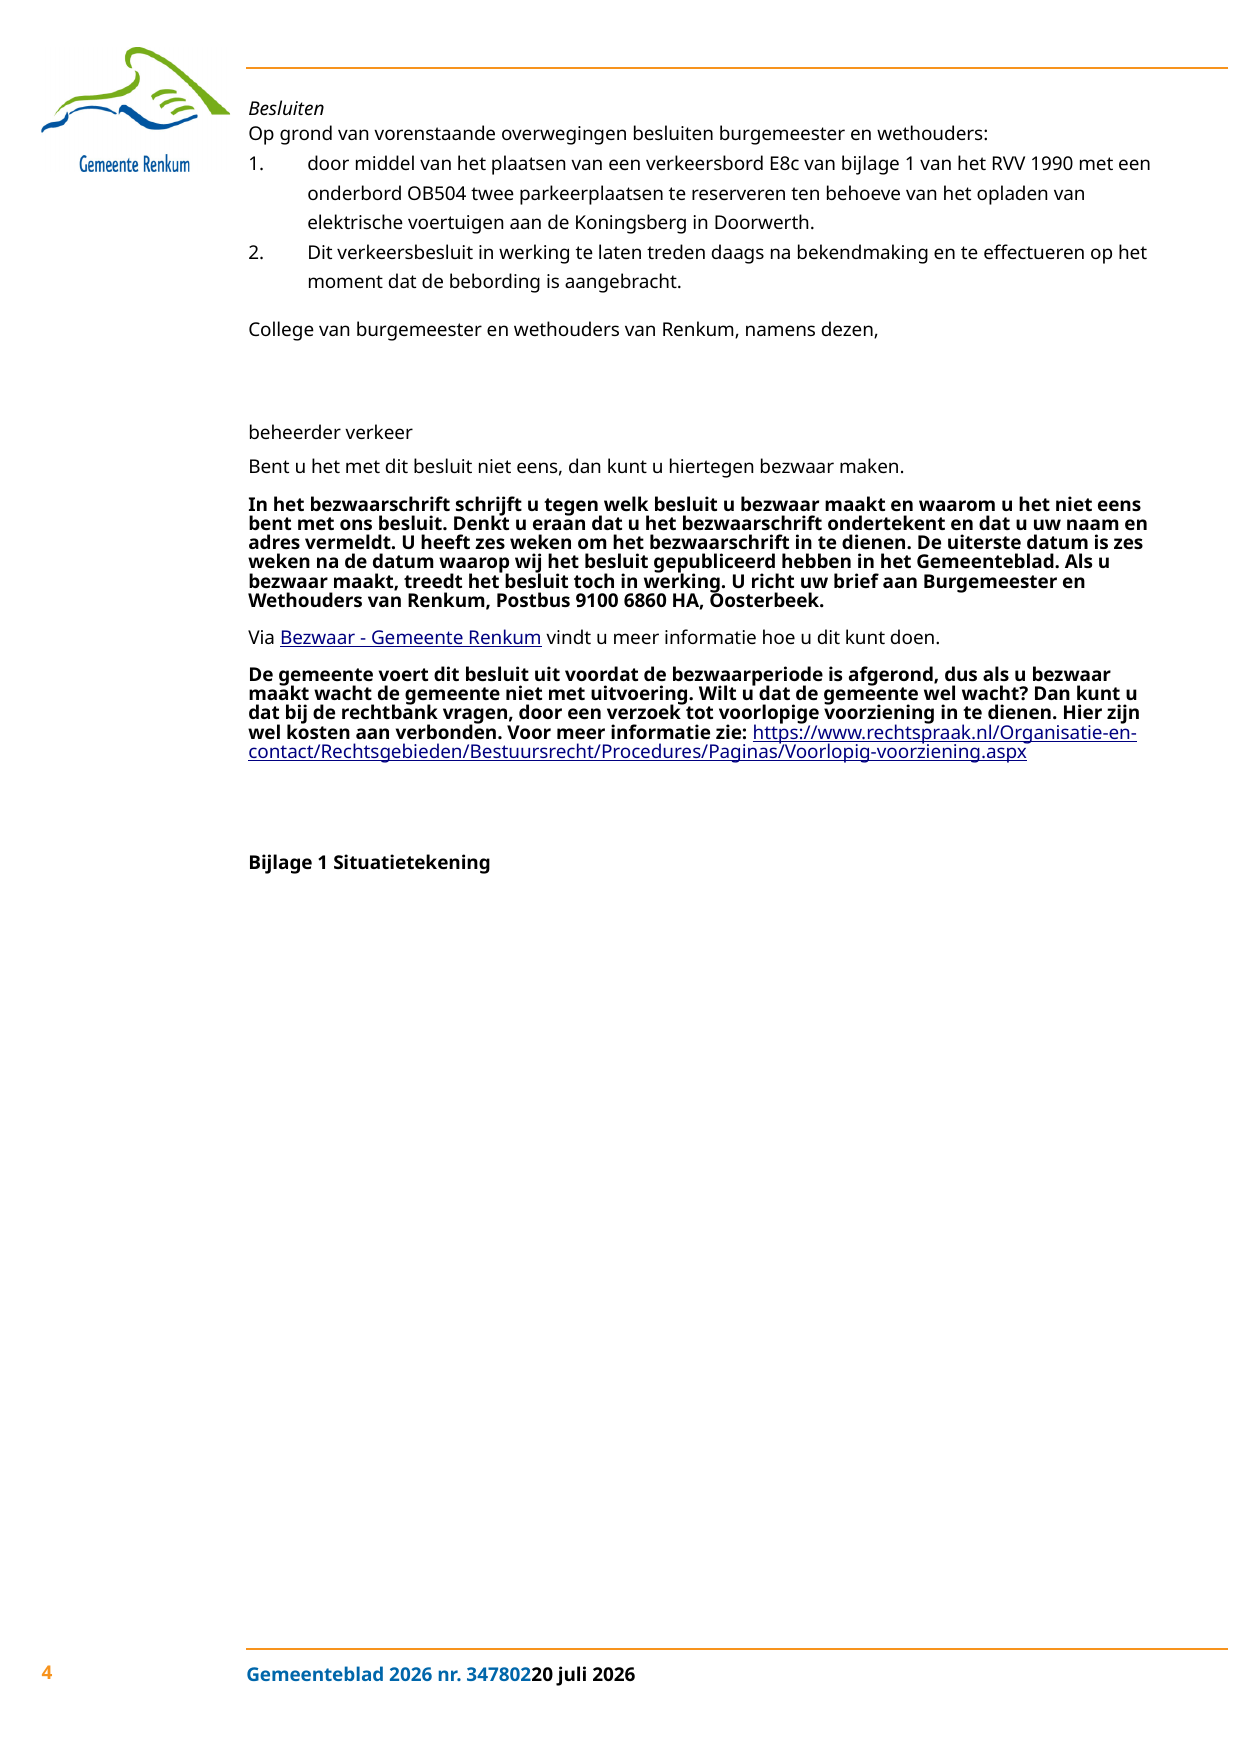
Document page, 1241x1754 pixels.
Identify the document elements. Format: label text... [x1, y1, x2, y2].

text Bijlage 1 Situatietekening [248, 854, 1152, 873]
text De gemeente voert dit besluit uit voordat de bezwaarperiode is afgerond, dus als u bezwaar maakt wacht de gemeente niet met uitvoering. Wilt u dat de gemeente wel wacht? Dan kunt u dat bij de rechtbank vragen, door een verzoek tot voorlopige voorziening in te dienen. Hier zijn wel kosten aan verbonden. Voor meer informatie zie: https://www.rechtspraak.nl/Organisatie-en-contact/Rechtsgebieden/Bestuursrecht/Procedures/Paginas/Voorlopig-voorziening.aspx [248, 666, 1152, 762]
text College van burgemeester en wethouders van Renkum, namens dezen, [248, 316, 1152, 342]
text beheerder verkeer [248, 419, 1152, 445]
list Dit verkeersbesluit in werking te laten treden daags na bekendmaking en te effectueren op het moment dat de bebording is aangebracht. [248, 239, 1152, 294]
list door middel van het plaatsen van een verkeersbord E8c van bijlage 1 van het RVV 1990 met een onderbord OB504 twee parkeerplaatsen te reserveren ten behoeve van het opladen van elektrische voertuigen aan de Koningsberg in Doorwerth. [248, 150, 1152, 235]
picture [41, 47, 231, 172]
text Besluiten [248, 95, 1152, 121]
text In het bezwaarschrift schrijft u tegen welk besluit u bezwaar maakt en waarom u het niet eens bent met ons besluit. Denkt u eraan dat u het bezwaarschrift ondertekent en dat u uw naam en adres vermeldt. U heeft zes weken om het bezwaarschrift in te dienen. De uiterste datum is zes weken na de datum waarop wij het besluit gepubliceerd hebben in het Gemeenteblad. Als u bezwaar maakt, treedt het besluit toch in werking. U richt uw brief aan Burgemeester en Wethouders van Renkum, Postbus 9100 6860 HA, Oosterbeek. [248, 496, 1152, 611]
text Bent u het met dit besluit niet eens, dan kunt u hiertegen bezwaar maken. [248, 458, 1152, 478]
text Via Bezwaar - Gemeente Renkum vindt u meer informatie hoe u dit kunt doen. [248, 629, 1152, 648]
text Op grond van vorenstaande overwegingen besluiten burgemeester en wethouders: [248, 121, 1152, 146]
